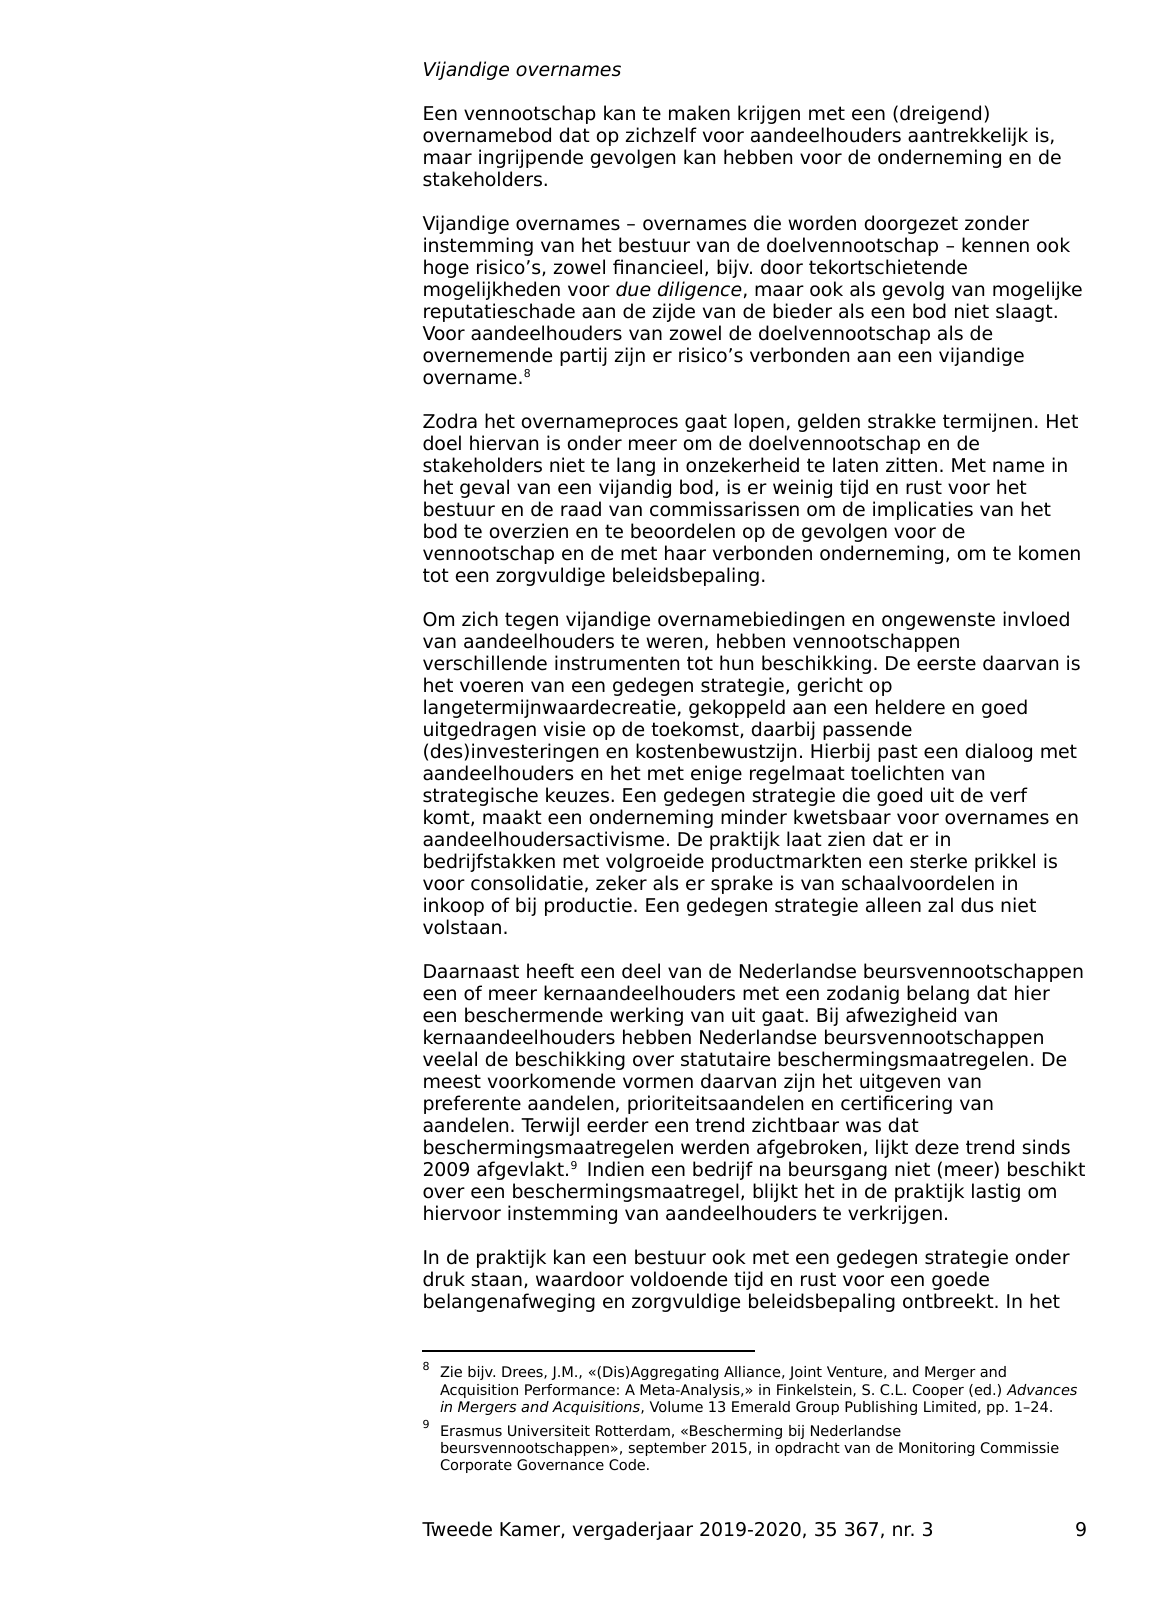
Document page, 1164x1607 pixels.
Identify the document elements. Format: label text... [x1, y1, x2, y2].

text Zodra het overnameproces gaat lopen, gelden strakke termijnen. Het doel hiervan is onder meer om de doelvennootschap en de stakeholders niet te lang in onzekerheid te laten zitten. Met name in het geval van een vijandig bod, is er weinig tijd en rust voor het bestuur en de raad van commissarissen om de implicaties van het bod te overzien en te beoordelen op de gevolgen voor de vennootschap en de met haar verbonden onderneming, om te komen tot een zorgvuldige beleidsbepaling. [422, 411, 1087, 587]
text Zie bijv. Drees, J.M., «(Dis)Aggregating Alliance, Joint Venture, and Merger and Acquisition Performance: A Meta-Analysis,» in Finkelstein, S. C.L. Cooper (ed.) Advances in Mergers and Acquisitions, Volume 13 Emerald Group Publishing Limited, pp. 1–24. [422, 1360, 1087, 1416]
text Erasmus Universiteit Rotterdam, «Bescherming bij Nederlandse beursvennootschappen», september 2015, in opdracht van de Monitoring Commissie Corporate Governance Code. [422, 1418, 1087, 1474]
text Vijandige overnames – overnames die worden doorgezet zonder instemming van het bestuur van de doelvennootschap – kennen ook hoge risico’s, zowel financieel, bijv. door tekortschietende mogelijkheden voor due diligence, maar ook als gevolg van mogelijke reputatieschade aan de zijde van de bieder als een bod niet slaagt. Voor aandeelhouders van zowel de doelvennootschap als de overnemende partij zijn er risico’s verbonden aan een vijandige overname. [422, 213, 1087, 389]
text Om zich tegen vijandige overnamebiedingen en ongewenste invloed van aandeelhouders te weren, hebben vennootschappen verschillende instrumenten tot hun beschikking. De eerste daarvan is het voeren van een gedegen strategie, gericht op langetermijnwaardecreatie, gekoppeld aan een heldere en goed uitgedragen visie op de toekomst, daarbij passende (des)investeringen en kostenbewustzijn. Hierbij past een dialoog met aandeelhouders en het met enige regelmaat toelichten van strategische keuzes. Een gedegen strategie die goed uit de verf komt, maakt een onderneming minder kwetsbaar voor overnames en aandeelhoudersactivisme. De praktijk laat zien dat er in bedrijfstakken met volgroeide productmarkten een sterke prikkel is voor consolidatie, zeker als er sprake is van schaalvoordelen in inkoop of bij productie. Een gedegen strategie alleen zal dus niet volstaan. [422, 609, 1087, 939]
subtitle Vijandige overnames [422, 59, 1087, 81]
text In de praktijk kan een bestuur ook met een gedegen strategie onder druk staan, waardoor voldoende tijd en rust voor een goede belangenafweging en zorgvuldige beleidsbepaling ontbreekt. In het [422, 1247, 1087, 1313]
text Een vennootschap kan te maken krijgen met een (dreigend) overnamebod dat op zichzelf voor aandeelhouders aantrekkelijk is, maar ingrijpende gevolgen kan hebben voor de onderneming en de stakeholders. [422, 103, 1087, 191]
text Daarnaast heeft een deel van de Nederlandse beursvennootschappen een of meer kernaandeelhouders met een zodanig belang dat hier een beschermende werking van uit gaat. Bij afwezigheid van kernaandeelhouders hebben Nederlandse beursvennootschappen veelal de beschikking over statutaire beschermingsmaatregelen. De meest voorkomende vormen daarvan zijn het uitgeven van preferente aandelen, prioriteitsaandelen en certificering van aandelen. Terwijl eerder een trend zichtbaar was dat beschermingsmaatregelen werden afgebroken, lijkt deze trend sinds 2009 afgevlakt. Indien een bedrijf na beursgang niet (meer) beschikt over een beschermingsmaatregel, blijkt het in de praktijk lastig om hiervoor instemming van aandeelhouders te verkrijgen. [422, 961, 1087, 1225]
